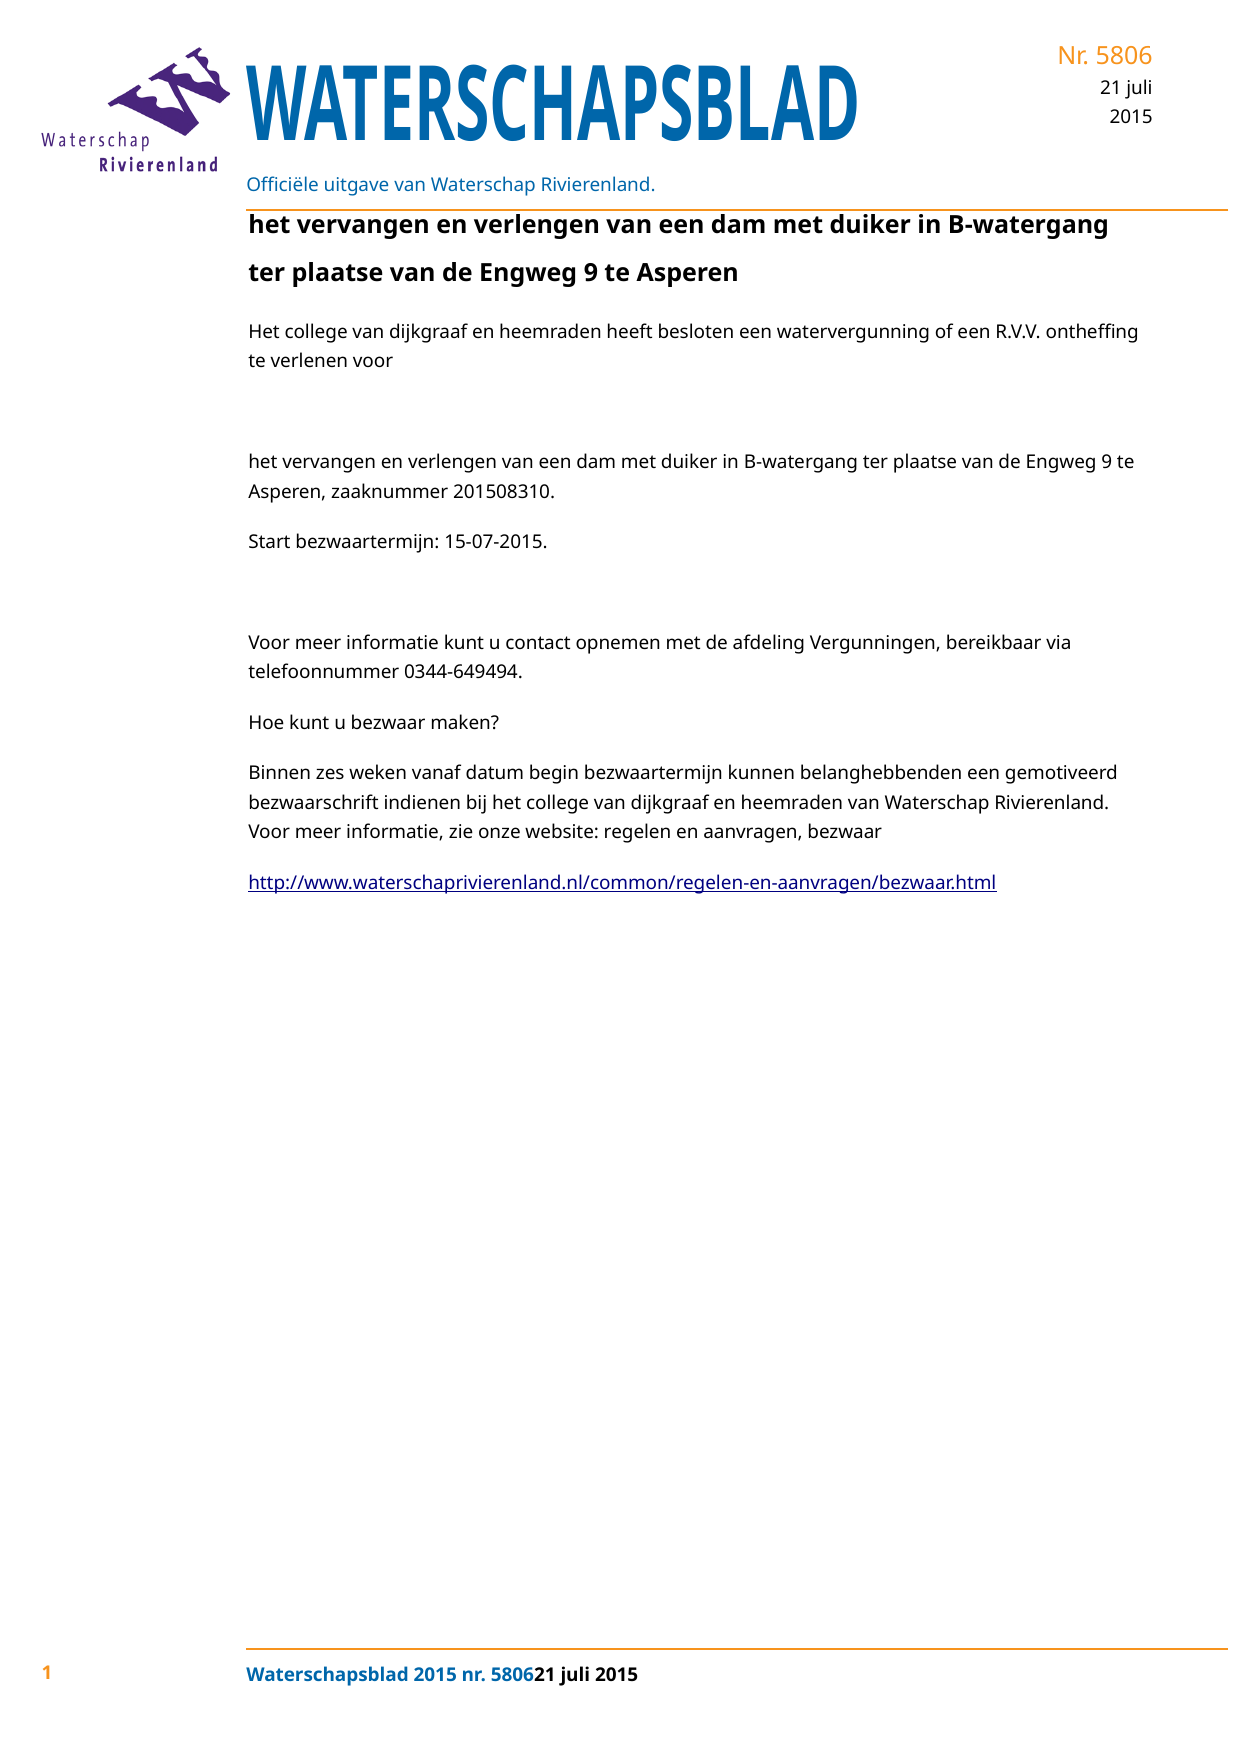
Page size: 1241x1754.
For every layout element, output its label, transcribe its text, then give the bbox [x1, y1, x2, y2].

text http://www.waterschaprivierenland.nl/common/regelen-en-aanvragen/bezwaar.html [248, 869, 1152, 895]
text Het college van dijkgraaf en heemraden heeft besloten een watervergunning of een R.V.V. ontheffing te verlenen voor [248, 318, 1152, 373]
text Binnen zes weken vanaf datum begin bezwaartermijn kunnen belanghebbenden een gemotiveerd bezwaarschrift indienen bij het college van dijkgraaf en heemraden van Waterschap Rivierenland. Voor meer informatie, zie onze website: regelen en aanvragen, bezwaar [248, 759, 1152, 844]
picture [41, 47, 231, 172]
text Hoe kunt u bezwaar maken? [248, 709, 1152, 735]
text Start bezwaartermijn: 15-07-2015. [248, 528, 1152, 554]
text Voor meer informatie kunt u contact opnemen met de afdeling Vergunningen, bereikbaar via telefoonnummer 0344-649494. [248, 629, 1152, 684]
text het vervangen en verlengen van een dam met duiker in B-watergang ter plaatse van de Engweg 9 te Asperen [248, 211, 1152, 288]
text het vervangen en verlengen van een dam met duiker in B-watergang ter plaatse van de Engweg 9 te Asperen, zaaknummer 201508310. [248, 448, 1152, 504]
